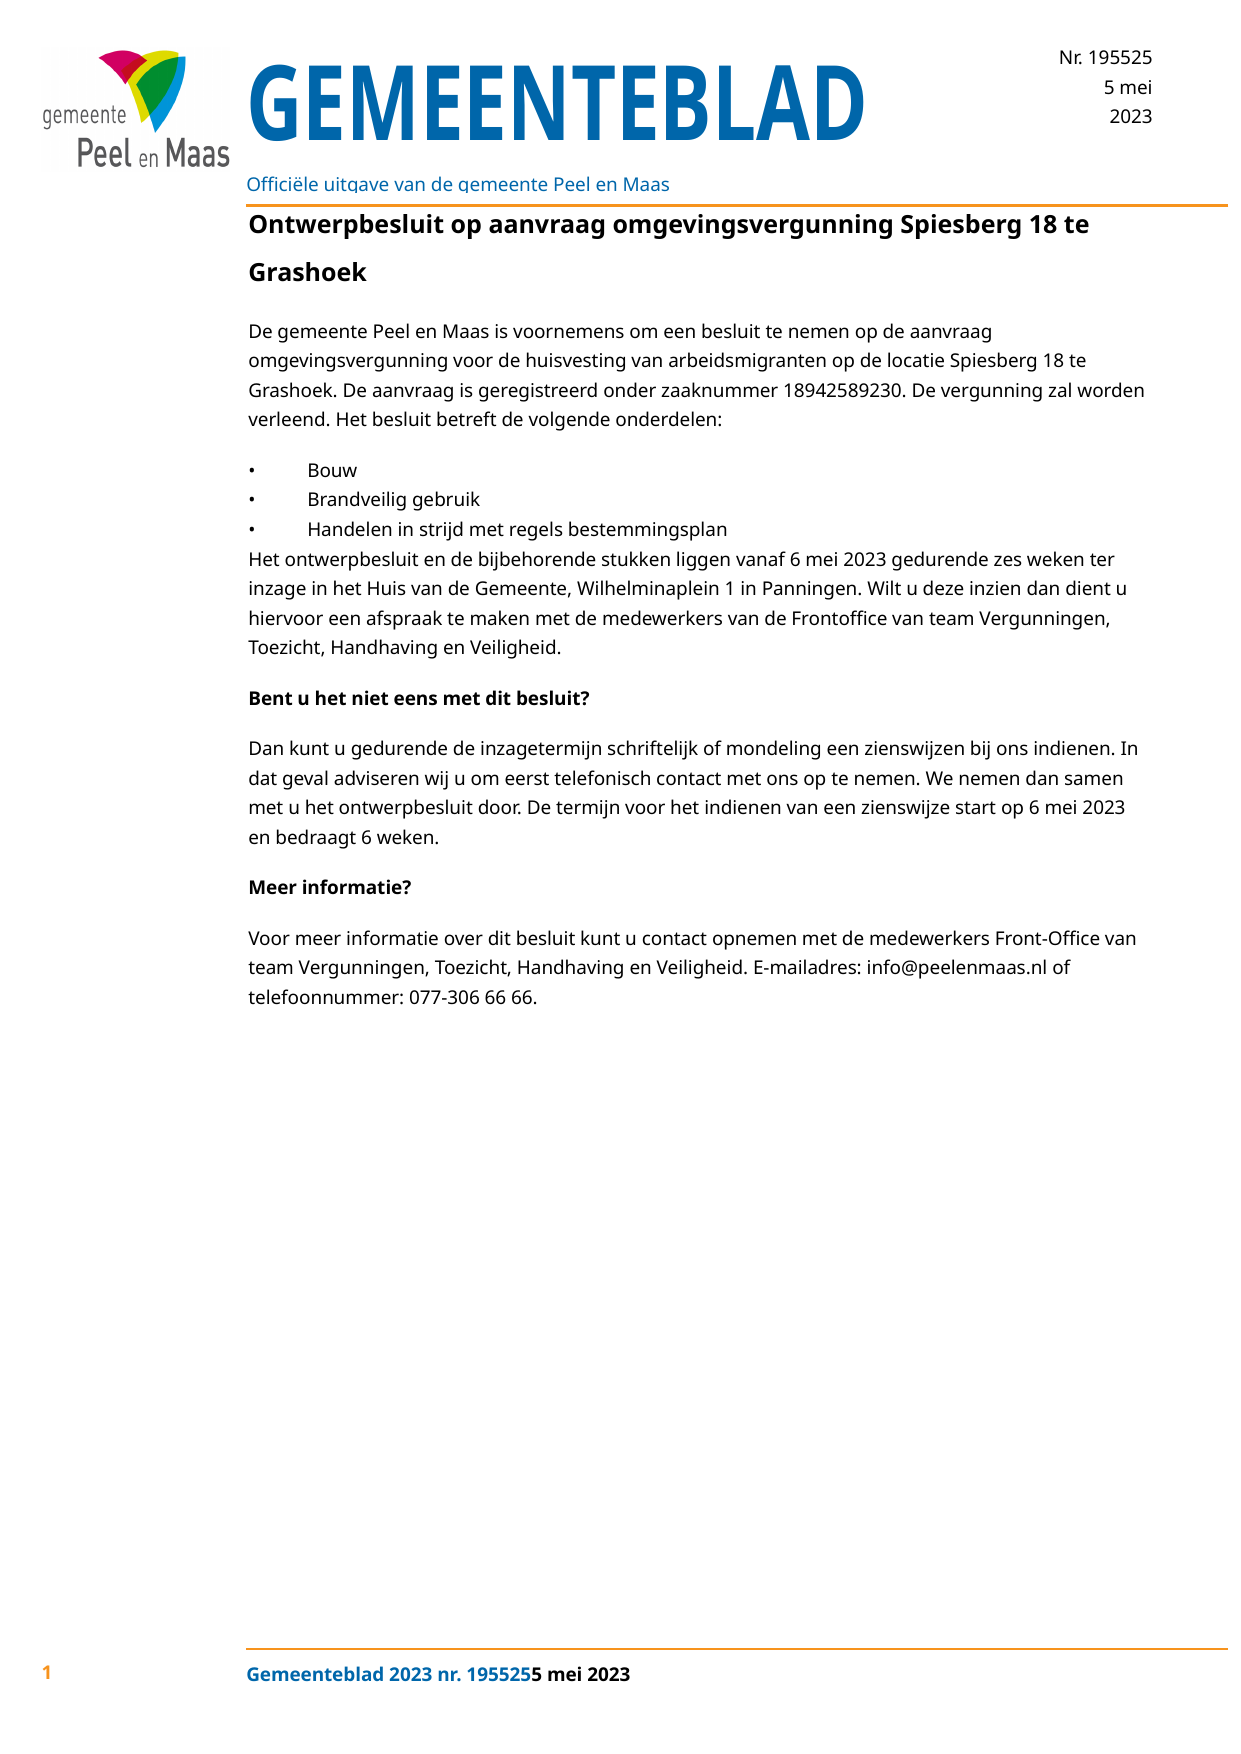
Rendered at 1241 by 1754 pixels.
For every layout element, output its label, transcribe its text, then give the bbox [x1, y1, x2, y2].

text Ontwerpbesluit op aanvraag omgevingsvergunning Spiesberg 18 te Grashoek [248, 207, 1152, 288]
list Bouw [248, 457, 1152, 483]
picture [41, 47, 231, 172]
text Voor meer informatie over dit besluit kunt u contact opnemen met de medewerkers Front-Office van team Vergunningen, Toezicht, Handhaving en Veiligheid. E-mailadres: info@peelenmaas.nl of telefoonnummer: 077-306 66 66. [248, 925, 1152, 1010]
list Handelen in strijd met regels bestemmingsplan [248, 516, 1152, 542]
text Meer informatie? [248, 874, 1152, 900]
text Dan kunt u gedurende de inzagetermijn schriftelijk of mondeling een zienswijzen bij ons indienen. In dat geval adviseren wij u om eerst telefonisch contact met ons op te nemen. We nemen dan samen met u het ontwerpbesluit door. De termijn voor het indienen van een zienswijze start op 6 mei 2023 en bedraagt 6 weken. [248, 735, 1152, 850]
text Bent u het niet eens met dit besluit? [248, 685, 1152, 711]
text De gemeente Peel en Maas is voornemens om een besluit te nemen op de aanvraag omgevingsvergunning voor de huisvesting van arbeidsmigranten op de locatie Spiesberg 18 te Grashoek. De aanvraag is geregistreerd onder zaaknummer 18942589230. De vergunning zal worden verleend. Het besluit betreft de volgende onderdelen: [248, 318, 1152, 432]
list Brandveilig gebruik [248, 487, 1152, 512]
text Het ontwerpbesluit en de bijbehorende stukken liggen vanaf 6 mei 2023 gedurende zes weken ter inzage in het Huis van de Gemeente, Wilhelminaplein 1 in Panningen. Wilt u deze inzien dan dient u hiervoor een afspraak te maken met de medewerkers van de Frontoffice van team Vergunningen, Toezicht, Handhaving en Veiligheid. [248, 546, 1152, 660]
